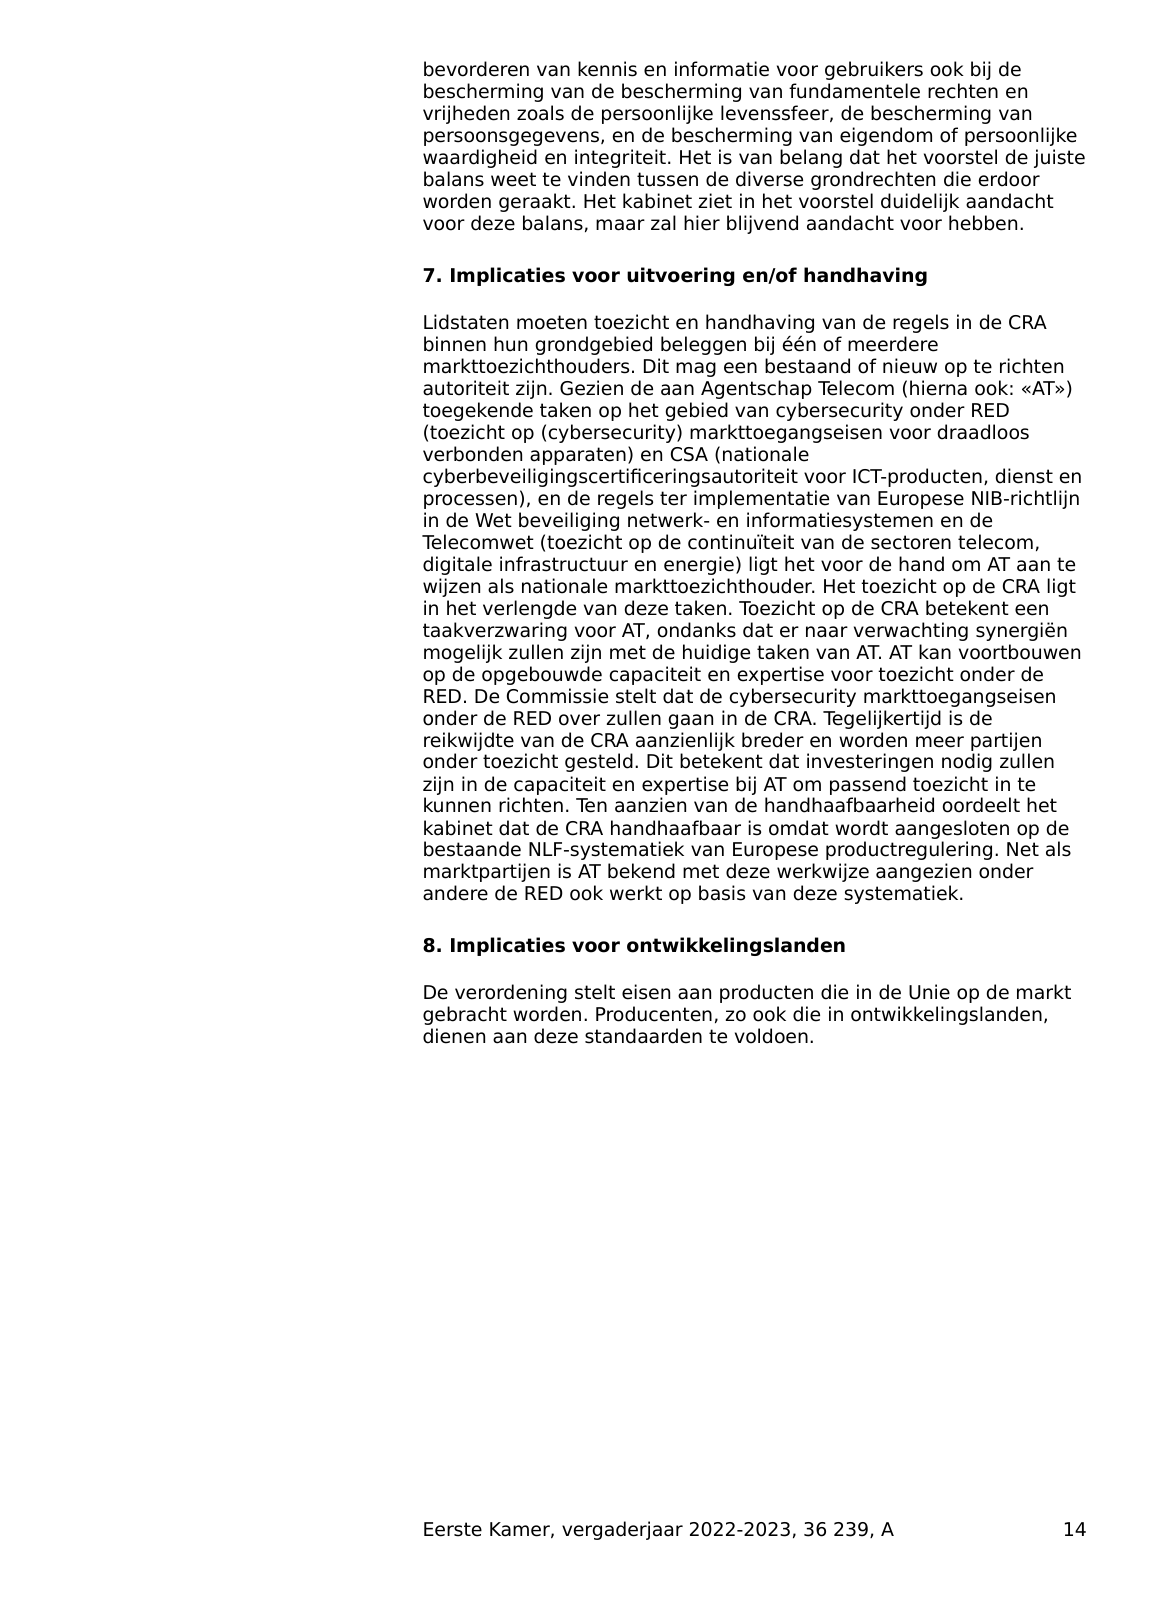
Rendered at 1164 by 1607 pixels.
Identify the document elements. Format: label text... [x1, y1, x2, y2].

subtitle 7. Implicaties voor uitvoering en/of handhaving [422, 265, 1087, 287]
text De verordening stelt eisen aan producten die in de Unie op de markt gebracht worden. Producenten, zo ook die in ontwikkelingslanden, dienen aan deze standaarden te voldoen. [422, 982, 1087, 1048]
text Lidstaten moeten toezicht en handhaving van de regels in de CRA binnen hun grondgebied beleggen bij één of meerdere markttoezichthouders. Dit mag een bestaand of nieuw op te richten autoriteit zijn. Gezien de aan Agentschap Telecom (hierna ook: «AT») toegekende taken op het gebied van cybersecurity onder RED (toezicht op (cybersecurity) markttoegangseisen voor draadloos verbonden apparaten) en CSA (nationale cyberbeveiligingscertificeringsautoriteit voor ICT-producten, dienst en processen), en de regels ter implementatie van Europese NIB-richtlijn in de Wet beveiliging netwerk- en informatiesystemen en de Telecomwet (toezicht op de continuïteit van de sectoren telecom, digitale infrastructuur en energie) ligt het voor de hand om AT aan te wijzen als nationale markttoezichthouder. Het toezicht op de CRA ligt in het verlengde van deze taken. Toezicht op de CRA betekent een taakverzwaring voor AT, ondanks dat er naar verwachting synergiën mogelijk zullen zijn met de huidige taken van AT. AT kan voortbouwen op de opgebouwde capaciteit en expertise voor toezicht onder de RED. De Commissie stelt dat de cybersecurity markttoegangseisen onder de RED over zullen gaan in de CRA. Tegelijkertijd is de reikwijdte van de CRA aanzienlijk breder en worden meer partijen onder toezicht gesteld. Dit betekent dat investeringen nodig zullen zijn in de capaciteit en expertise bij AT om passend toezicht in te kunnen richten. Ten aanzien van de handhaafbaarheid oordeelt het kabinet dat de CRA handhaafbaar is omdat wordt aangesloten op de bestaande NLF-systematiek van Europese productregulering. Net als marktpartijen is AT bekend met deze werkwijze aangezien onder andere de RED ook werkt op basis van deze systematiek. [422, 312, 1087, 905]
text bevorderen van kennis en informatie voor gebruikers ook bij de bescherming van de bescherming van fundamentele rechten en vrijheden zoals de persoonlijke levenssfeer, de bescherming van persoonsgegevens, en de bescherming van eigendom of persoonlijke waardigheid en integriteit. Het is van belang dat het voorstel de juiste balans weet te vinden tussen de diverse grondrechten die erdoor worden geraakt. Het kabinet ziet in het voorstel duidelijk aandacht voor deze balans, maar zal hier blijvend aandacht voor hebben. [422, 59, 1087, 235]
subtitle 8. Implicaties voor ontwikkelingslanden [422, 935, 1087, 957]
